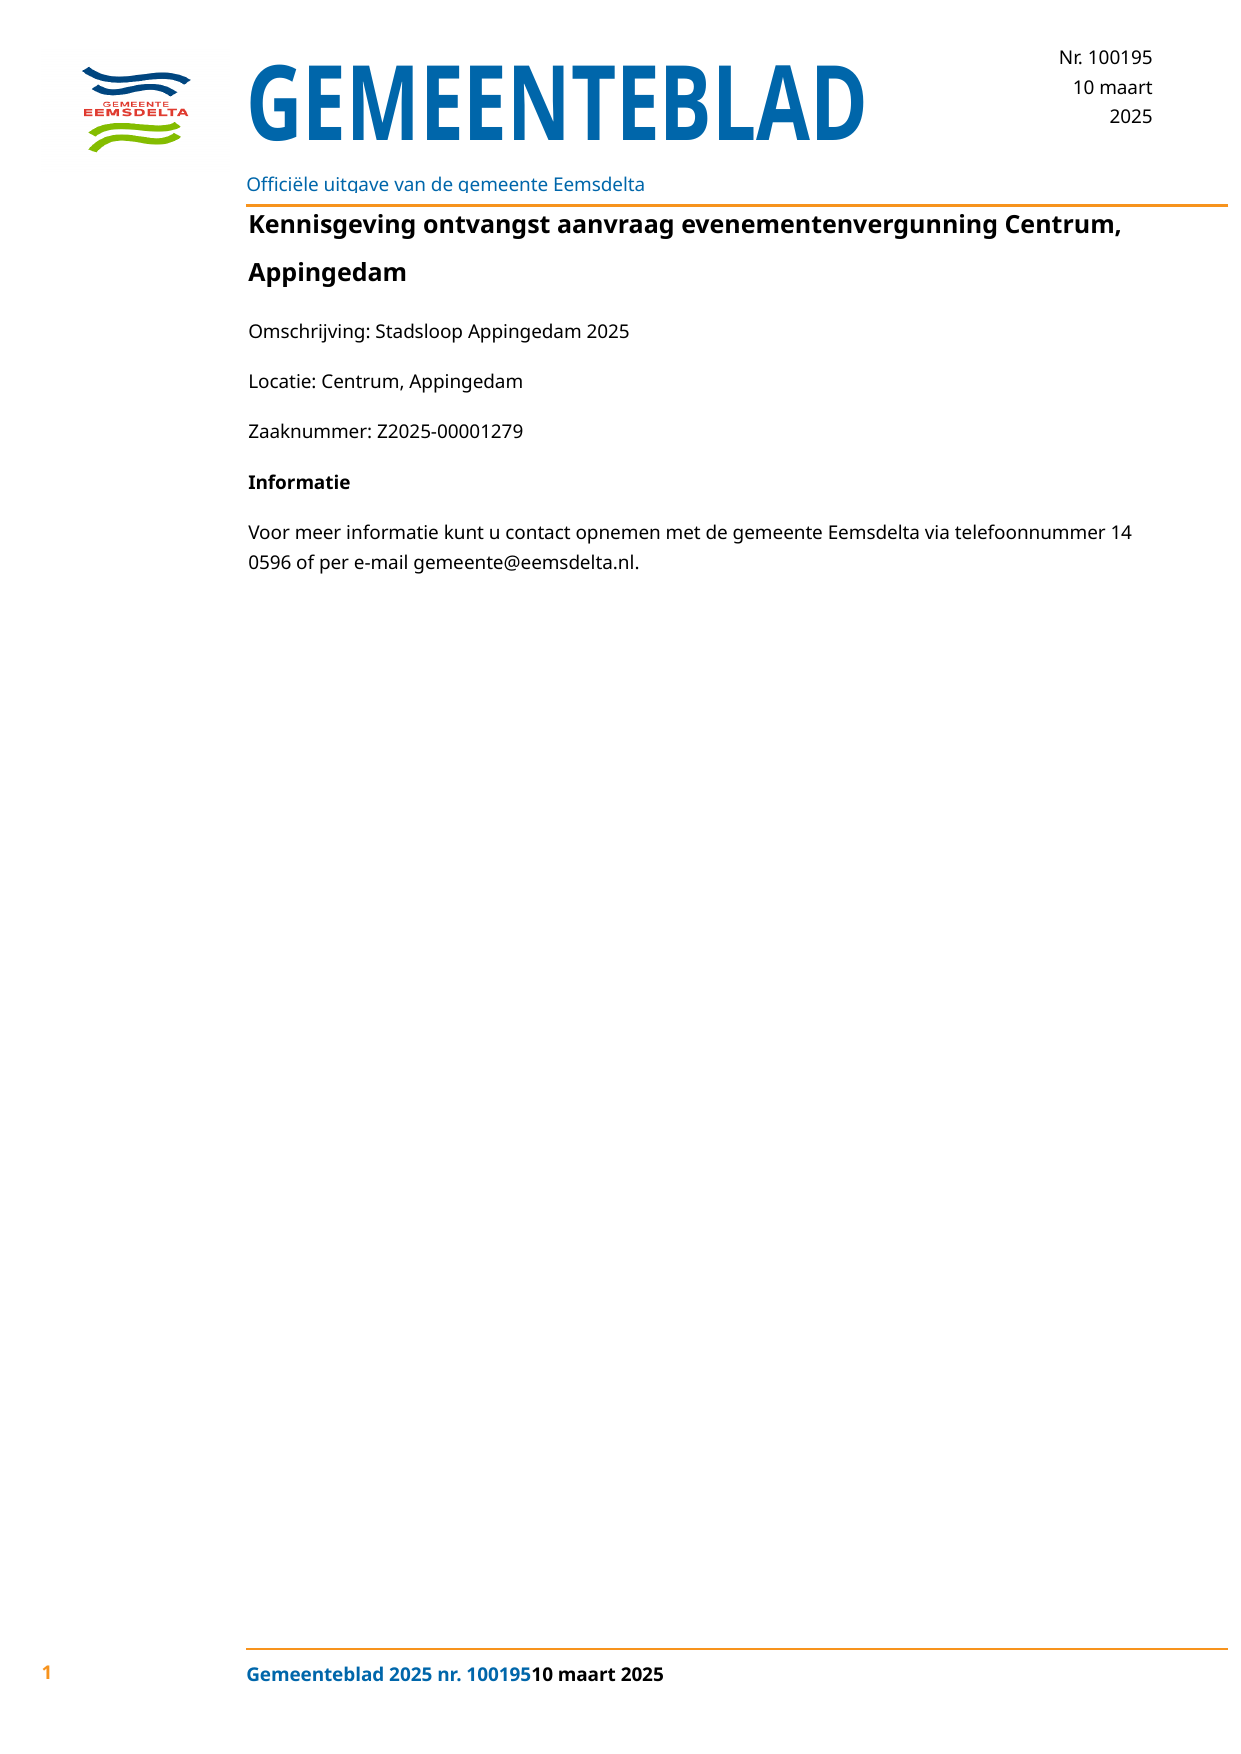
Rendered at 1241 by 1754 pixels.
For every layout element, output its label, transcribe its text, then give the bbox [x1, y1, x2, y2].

text Voor meer informatie kunt u contact opnemen met de gemeente Eemsdelta via telefoonnummer 14 0596 of per e-mail gemeente@eemsdelta.nl. [248, 519, 1152, 575]
text Informatie [248, 469, 1152, 495]
text Zaaknummer: Z2025-00001279 [248, 419, 1152, 444]
text Kennisgeving ontvangst aanvraag evenementenvergunning Centrum, Appingedam [248, 207, 1152, 288]
text Omschrijving: Stadsloop Appingedam 2025 [248, 318, 1152, 344]
text Locatie: Centrum, Appingedam [248, 368, 1152, 394]
picture [41, 47, 231, 172]
